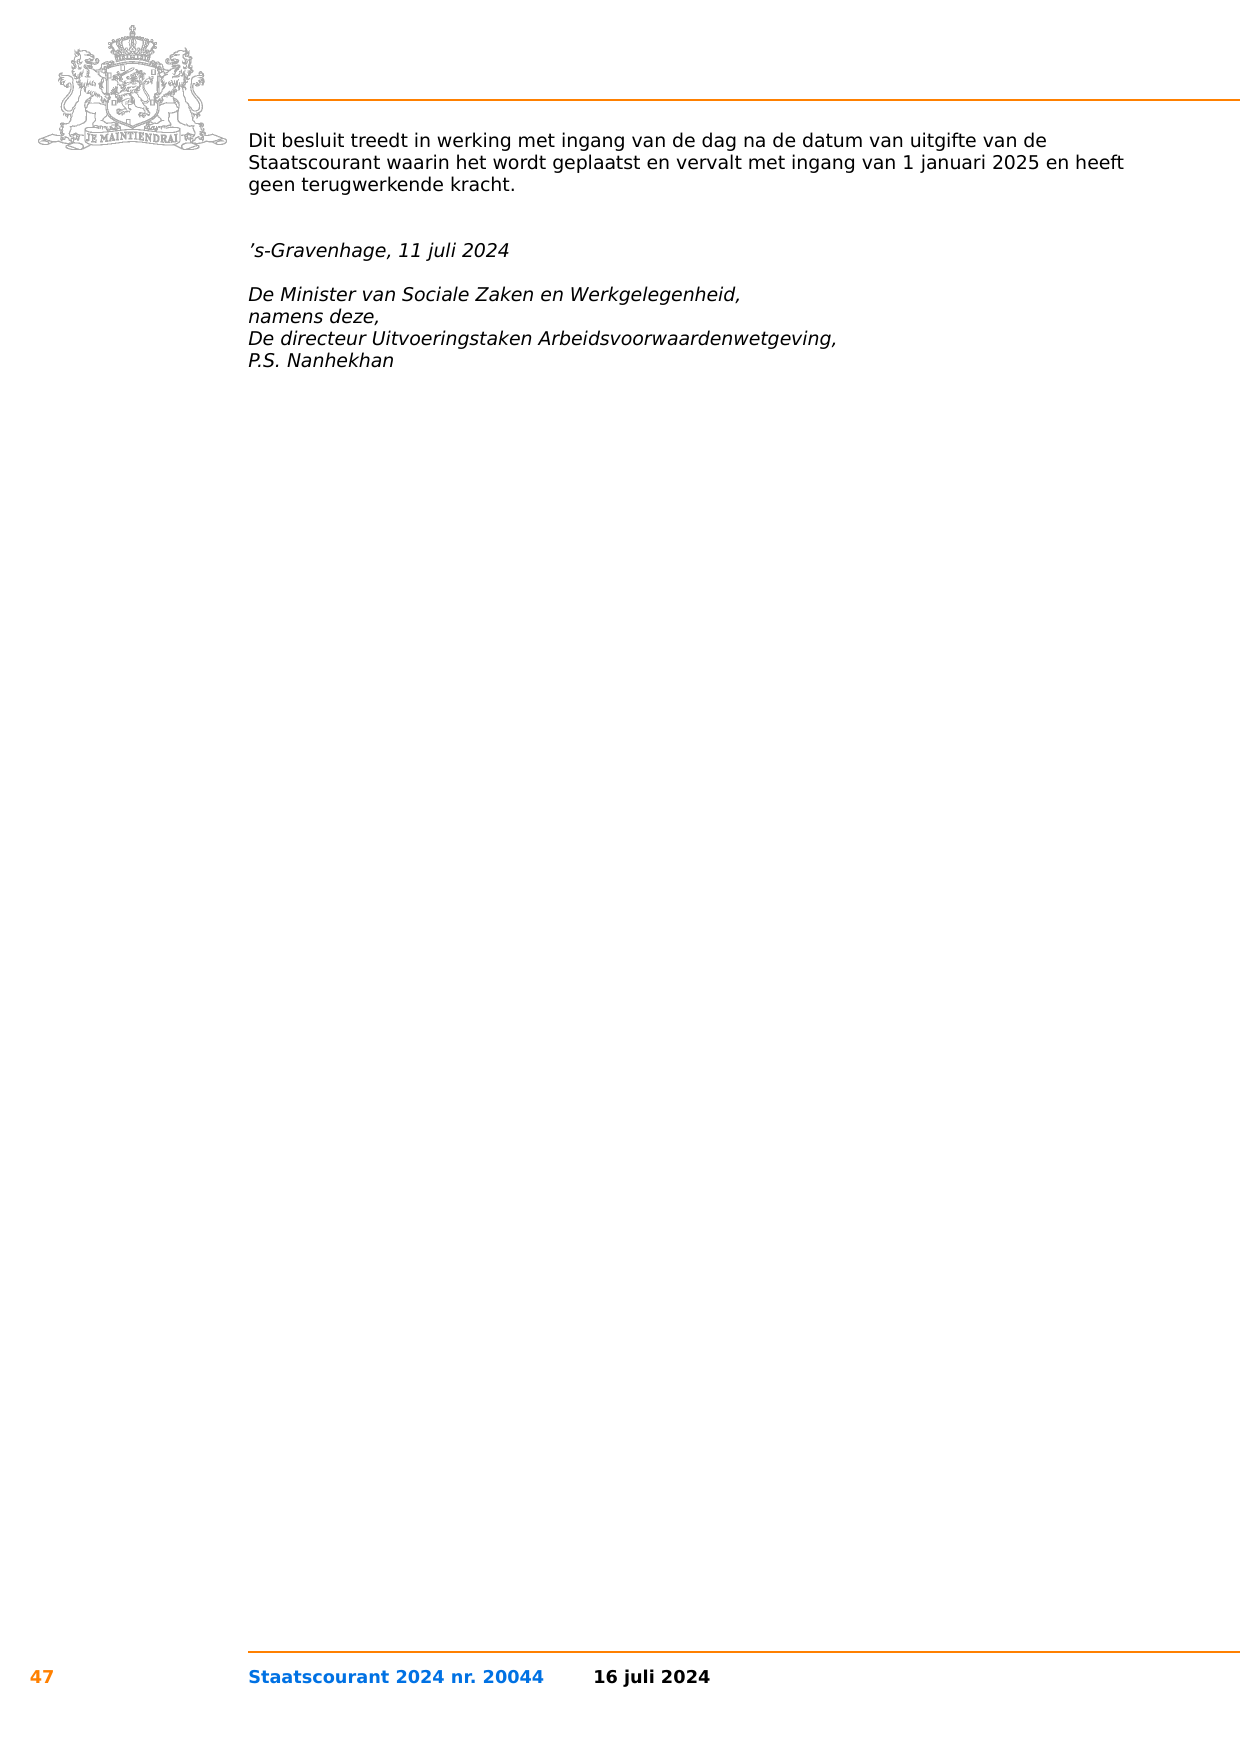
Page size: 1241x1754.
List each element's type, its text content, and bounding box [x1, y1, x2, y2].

text Dit besluit treedt in werking met ingang van de dag na de datum van uitgifte van de Staatscourant waarin het wordt geplaatst en vervalt met ingang van 1 januari 2025 en heeft geen terugwerkende kracht. [248, 130, 1163, 196]
text ’s-Gravenhage, 11 juli 2024 [248, 240, 1163, 262]
picture [38, 25, 227, 150]
text De Minister van Sociale Zaken en Werkgelegenheid, namens deze, De directeur Uitvoeringstaken Arbeidsvoorwaardenwetgeving, P.S. Nanhekhan [248, 283, 1163, 371]
